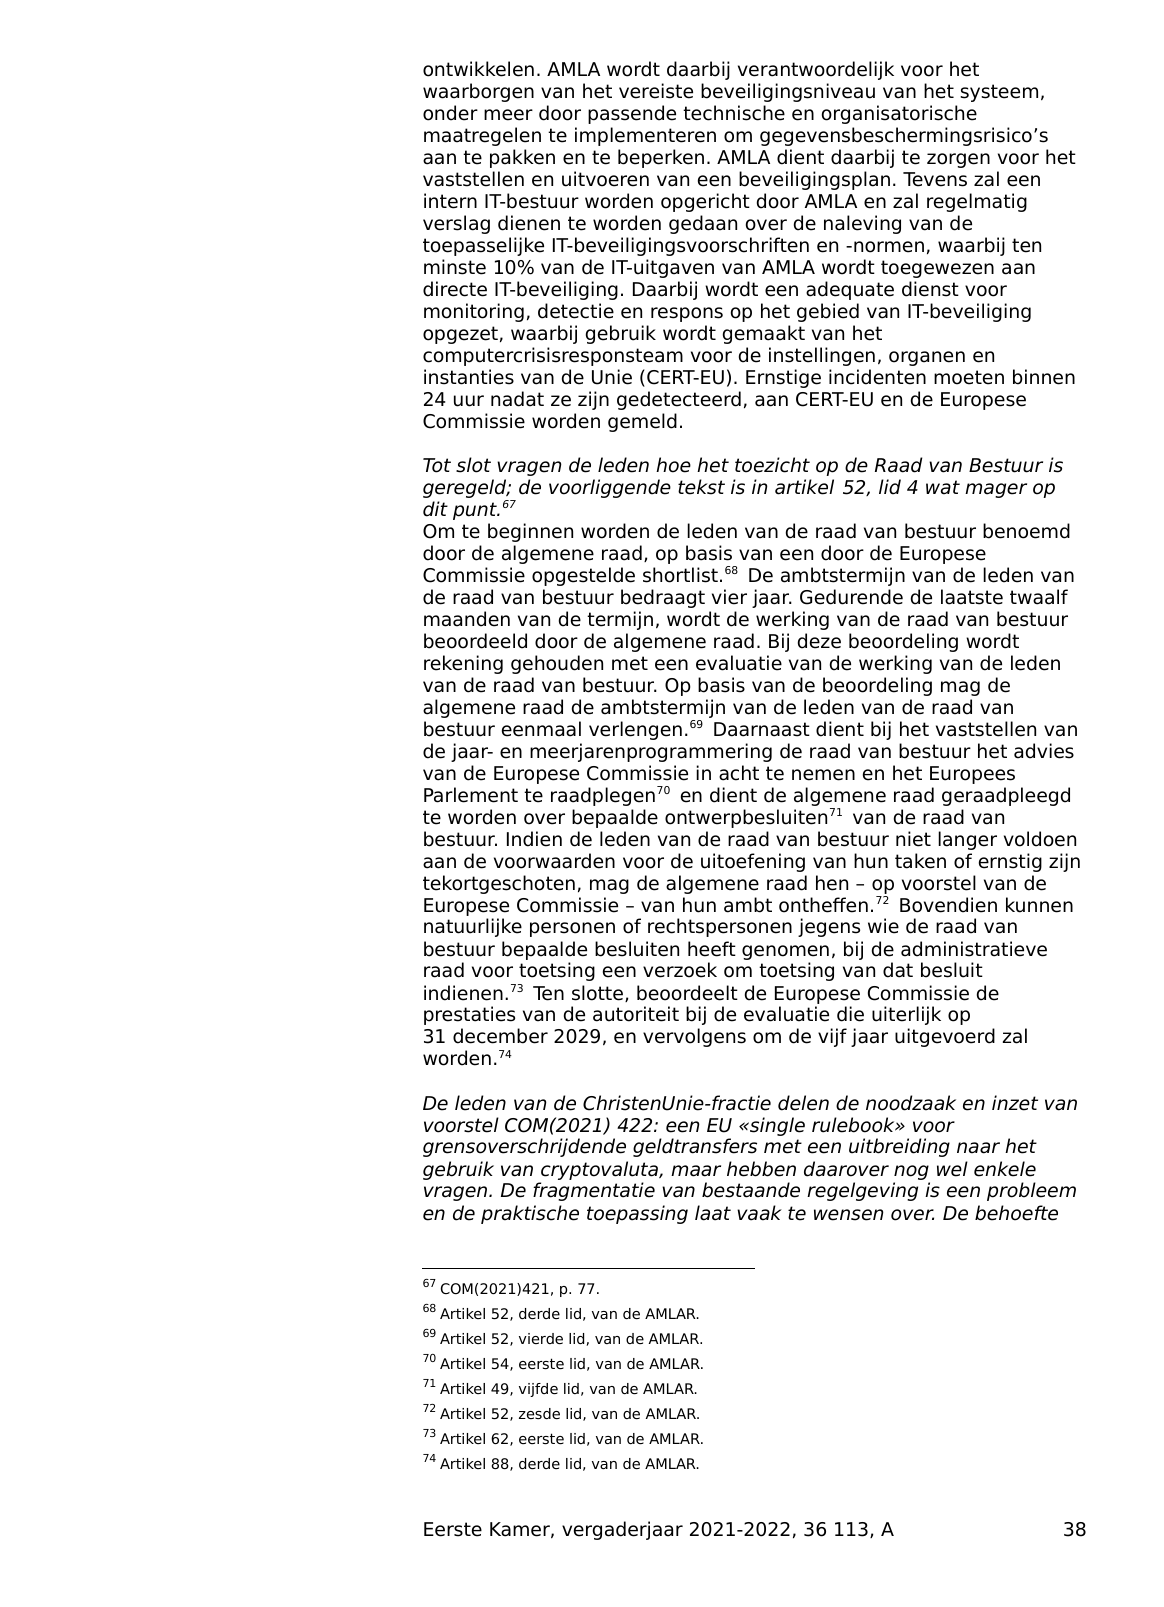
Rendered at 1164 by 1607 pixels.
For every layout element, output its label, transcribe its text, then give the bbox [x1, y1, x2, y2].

text Artikel 52, vierde lid, van de AMLAR. [422, 1327, 1087, 1349]
text De leden van de ChristenUnie-fractie delen de noodzaak en inzet van voorstel COM(2021) 422: een EU «single rulebook» voor grensoverschrijdende geldtransfers met een uitbreiding naar het gebruik van cryptovaluta, maar hebben daarover nog wel enkele vragen. De fragmentatie van bestaande regelgeving is een probleem en de praktische toepassing laat vaak te wensen over. De behoefte [422, 1092, 1087, 1224]
text Artikel 88, derde lid, van de AMLAR. [422, 1452, 1087, 1474]
text Tot slot vragen de leden hoe het toezicht op de Raad van Bestuur is geregeld; de voorliggende tekst is in artikel 52, lid 4 wat mager op dit punt. [422, 455, 1087, 521]
text ontwikkelen. AMLA wordt daarbij verantwoordelijk voor het waarborgen van het vereiste beveiligingsniveau van het systeem, onder meer door passende technische en organisatorische maatregelen te implementeren om gegevensbeschermingsrisico’s aan te pakken en te beperken. AMLA dient daarbij te zorgen voor het vaststellen en uitvoeren van een beveiligingsplan. Tevens zal een intern IT-bestuur worden opgericht door AMLA en zal regelmatig verslag dienen te worden gedaan over de naleving van de toepasselijke IT-beveiligingsvoorschriften en -normen, waarbij ten minste 10% van de IT-uitgaven van AMLA wordt toegewezen aan directe IT-beveiliging. Daarbij wordt een adequate dienst voor monitoring, detectie en respons op het gebied van IT-beveiliging opgezet, waarbij gebruik wordt gemaakt van het computercrisisresponsteam voor de instellingen, organen en instanties van de Unie (CERT-EU). Ernstige incidenten moeten binnen 24 uur nadat ze zijn gedetecteerd, aan CERT-EU en de Europese Commissie worden gemeld. [422, 59, 1087, 433]
text Artikel 49, vijfde lid, van de AMLAR. [422, 1377, 1087, 1399]
text Artikel 52, derde lid, van de AMLAR. [422, 1302, 1087, 1324]
text Artikel 62, eerste lid, van de AMLAR. [422, 1427, 1087, 1449]
text COM(2021)421, p. 77. [422, 1277, 1087, 1299]
text Artikel 54, eerste lid, van de AMLAR. [422, 1352, 1087, 1374]
text Om te beginnen worden de leden van de raad van bestuur benoemd door de algemene raad, op basis van een door de Europese Commissie opgestelde shortlist. De ambtstermijn van de leden van de raad van bestuur bedraagt vier jaar. Gedurende de laatste twaalf maanden van de termijn, wordt de werking van de raad van bestuur beoordeeld door de algemene raad. Bij deze beoordeling wordt rekening gehouden met een evaluatie van de werking van de leden van de raad van bestuur. Op basis van de beoordeling mag de algemene raad de ambtstermijn van de leden van de raad van bestuur eenmaal verlengen. Daarnaast dient bij het vaststellen van de jaar- en meerjarenprogrammering de raad van bestuur het advies van de Europese Commissie in acht te nemen en het Europees Parlement te raadplegen en dient de algemene raad geraadpleegd te worden over bepaalde ontwerpbesluiten van de raad van bestuur. Indien de leden van de raad van bestuur niet langer voldoen aan de voorwaarden voor de uitoefening van hun taken of ernstig zijn tekortgeschoten, mag de algemene raad hen – op voorstel van de Europese Commissie – van hun ambt ontheffen. Bovendien kunnen natuurlijke personen of rechtspersonen jegens wie de raad van bestuur bepaalde besluiten heeft genomen, bij de administratieve raad voor toetsing een verzoek om toetsing van dat besluit indienen. Ten slotte, beoordeelt de Europese Commissie de prestaties van de autoriteit bij de evaluatie die uiterlijk op 31 december 2029, en vervolgens om de vijf jaar uitgevoerd zal worden. [422, 521, 1087, 1070]
text Artikel 52, zesde lid, van de AMLAR. [422, 1402, 1087, 1424]
